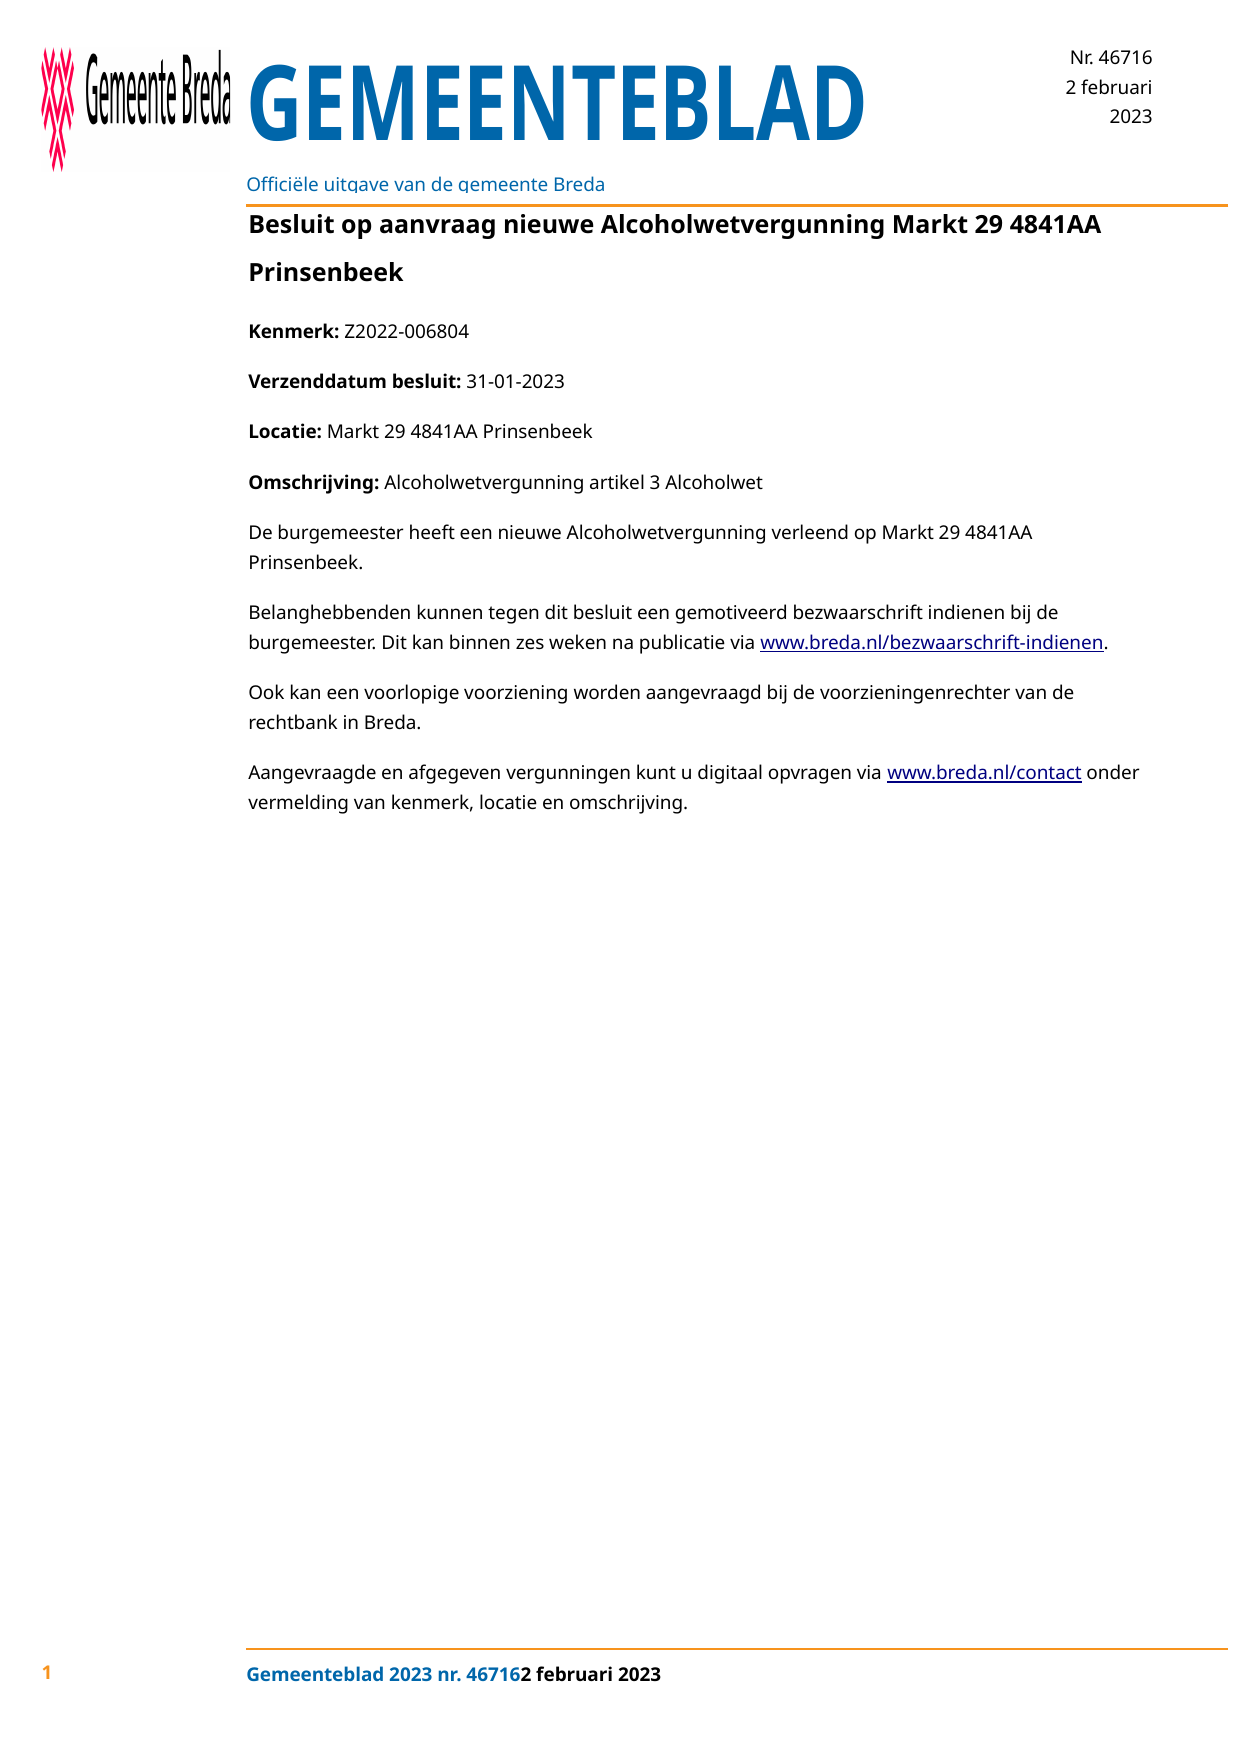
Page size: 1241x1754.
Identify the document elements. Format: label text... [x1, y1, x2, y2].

text Omschrijving: Alcoholwetvergunning artikel 3 Alcoholwet [248, 469, 1152, 495]
text De burgemeester heeft een nieuwe Alcoholwetvergunning verleend op Markt 29 4841AA Prinsenbeek. [248, 519, 1152, 575]
text Belanghebbenden kunnen tegen dit besluit een gemotiveerd bezwaarschrift indienen bij de burgemeester. Dit kan binnen zes weken na publicatie via www.breda.nl/bezwaarschrift-indienen. [248, 599, 1152, 655]
picture [41, 47, 231, 172]
text Verzenddatum besluit: 31-01-2023 [248, 368, 1152, 394]
text Locatie: Markt 29 4841AA Prinsenbeek [248, 419, 1152, 444]
text Kenmerk: Z2022-006804 [248, 318, 1152, 344]
text Besluit op aanvraag nieuwe Alcoholwetvergunning Markt 29 4841AA Prinsenbeek [248, 207, 1152, 288]
text Ook kan een voorlopige voorziening worden aangevraagd bij de voorzieningenrechter van de rechtbank in Breda. [248, 679, 1152, 735]
text Aangevraagde en afgegeven vergunningen kunt u digitaal opvragen via www.breda.nl/contact onder vermelding van kenmerk, locatie en omschrijving. [248, 759, 1152, 815]
